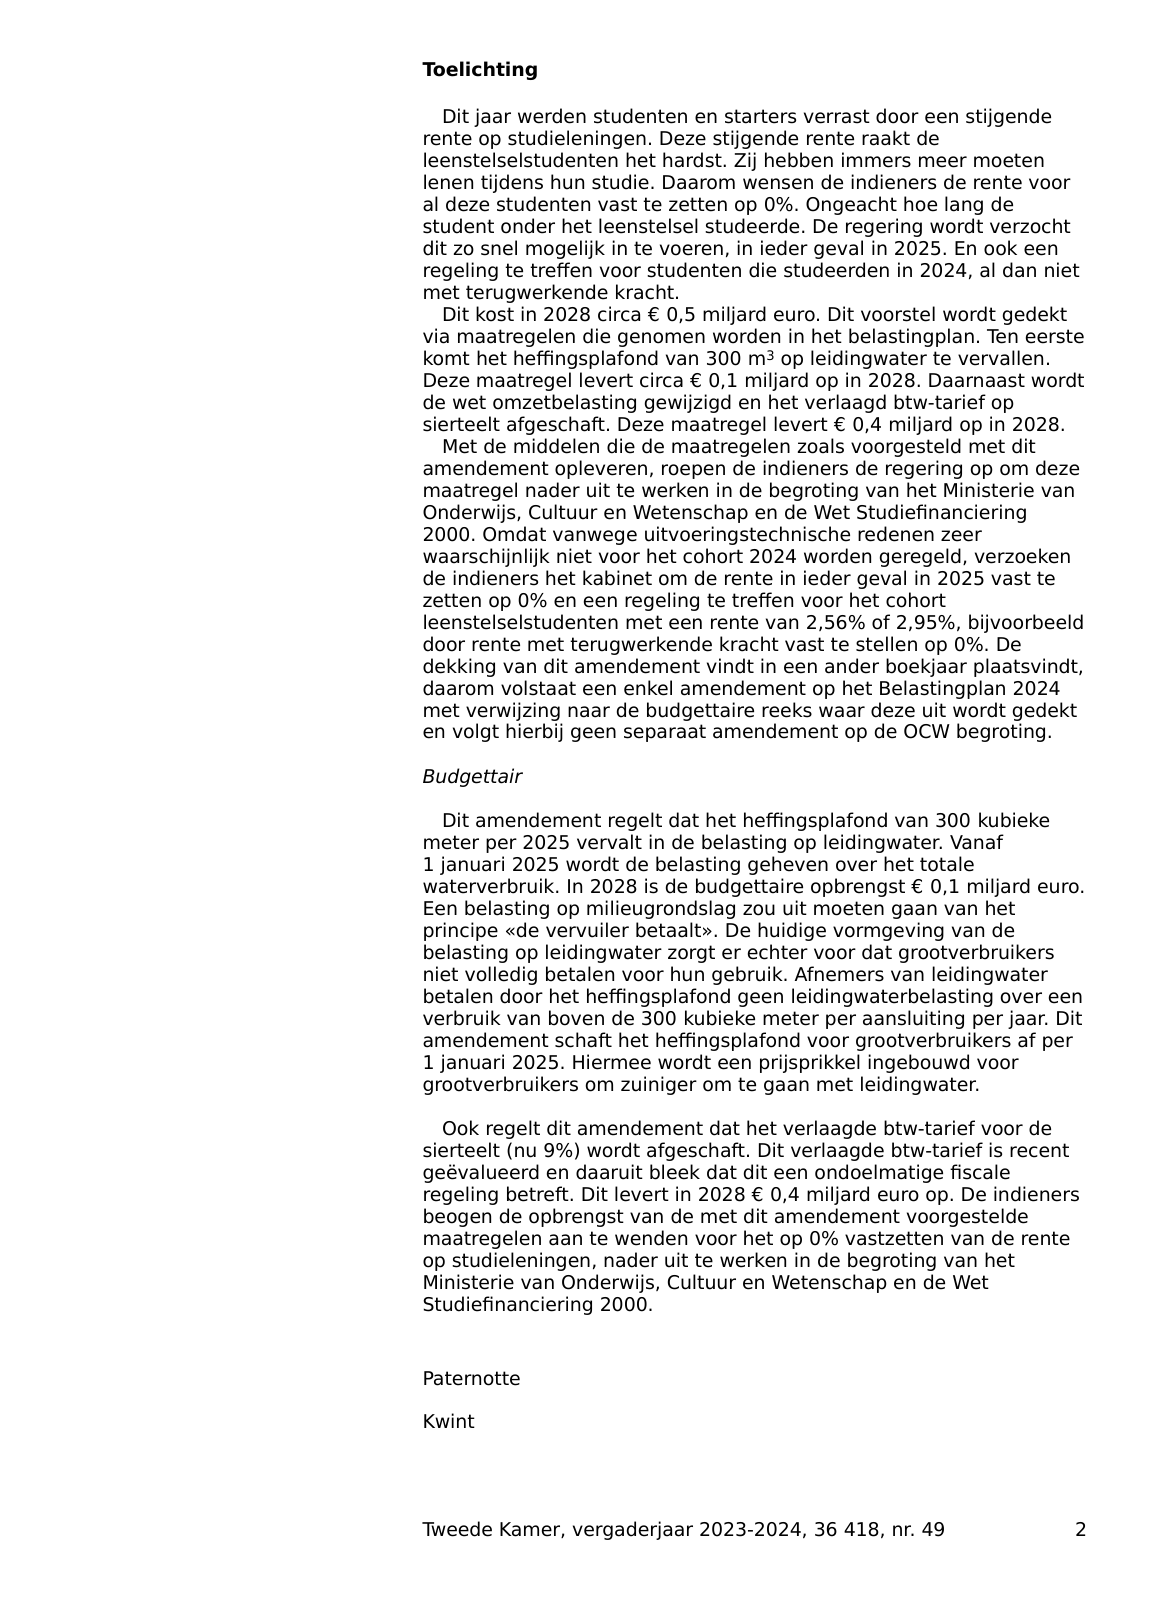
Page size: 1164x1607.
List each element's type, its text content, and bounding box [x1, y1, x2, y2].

text Dit jaar werden studenten en starters verrast door een stijgende rente op studieleningen. Deze stijgende rente raakt de leenstelselstudenten het hardst. Zij hebben immers meer moeten lenen tijdens hun studie. Daarom wensen de indieners de rente voor al deze studenten vast te zetten op 0%. Ongeacht hoe lang de student onder het leenstelsel studeerde. De regering wordt verzocht dit zo snel mogelijk in te voeren, in ieder geval in 2025. En ook een regeling te treffen voor studenten die studeerden in 2024, al dan niet met terugwerkende kracht. [422, 106, 1087, 304]
text Dit amendement regelt dat het heffingsplafond van 300 kubieke meter per 2025 vervalt in de belasting op leidingwater. Vanaf 1 januari 2025 wordt de belasting geheven over het totale waterverbruik. In 2028 is de budgettaire opbrengst € 0,1 miljard euro. Een belasting op milieugrondslag zou uit moeten gaan van het principe «de vervuiler betaalt». De huidige vormgeving van de belasting op leidingwater zorgt er echter voor dat grootverbruikers niet volledig betalen voor hun gebruik. Afnemers van leidingwater betalen door het heffingsplafond geen leidingwaterbelasting over een verbruik van boven de 300 kubieke meter per aansluiting per jaar. Dit amendement schaft het heffingsplafond voor grootverbruikers af per 1 januari 2025. Hiermee wordt een prijsprikkel ingebouwd voor grootverbruikers om zuiniger om te gaan met leidingwater. [422, 810, 1087, 1096]
text Dit kost in 2028 circa € 0,5 miljard euro. Dit voorstel wordt gedekt via maatregelen die genomen worden in het belastingplan. Ten eerste komt het heffingsplafond van 300 m3 op leidingwater te vervallen. Deze maatregel levert circa € 0,1 miljard op in 2028. Daarnaast wordt de wet omzetbelasting gewijzigd en het verlaagd btw-tarief op sierteelt afgeschaft. Deze maatregel levert € 0,4 miljard op in 2028. [422, 304, 1087, 436]
subtitle Budgettair [422, 766, 1087, 788]
subtitle Toelichting [422, 59, 1087, 81]
text Met de middelen die de maatregelen zoals voorgesteld met dit amendement opleveren, roepen de indieners de regering op om deze maatregel nader uit te werken in de begroting van het Ministerie van Onderwijs, Cultuur en Wetenschap en de Wet Studiefinanciering 2000. Omdat vanwege uitvoeringstechnische redenen zeer waarschijnlijk niet voor het cohort 2024 worden geregeld, verzoeken de indieners het kabinet om de rente in ieder geval in 2025 vast te zetten op 0% en een regeling te treffen voor het cohort leenstelselstudenten met een rente van 2,56% of 2,95%, bijvoorbeeld door rente met terugwerkende kracht vast te stellen op 0%. De dekking van dit amendement vindt in een ander boekjaar plaatsvindt, daarom volstaat een enkel amendement op het Belastingplan 2024 met verwijzing naar de budgettaire reeks waar deze uit wordt gedekt en volgt hierbij geen separaat amendement op de OCW begroting. [422, 436, 1087, 743]
text Ook regelt dit amendement dat het verlaagde btw-tarief voor de sierteelt (nu 9%) wordt afgeschaft. Dit verlaagde btw-tarief is recent geëvalueerd en daaruit bleek dat dit een ondoelmatige fiscale regeling betreft. Dit levert in 2028 € 0,4 miljard euro op. De indieners beogen de opbrengst van de met dit amendement voorgestelde maatregelen aan te wenden voor het op 0% vastzetten van de rente op studieleningen, nader uit te werken in de begroting van het Ministerie van Onderwijs, Cultuur en Wetenschap en de Wet Studiefinanciering 2000. [422, 1118, 1087, 1316]
text Paternotte Kwint [422, 1346, 1087, 1455]
